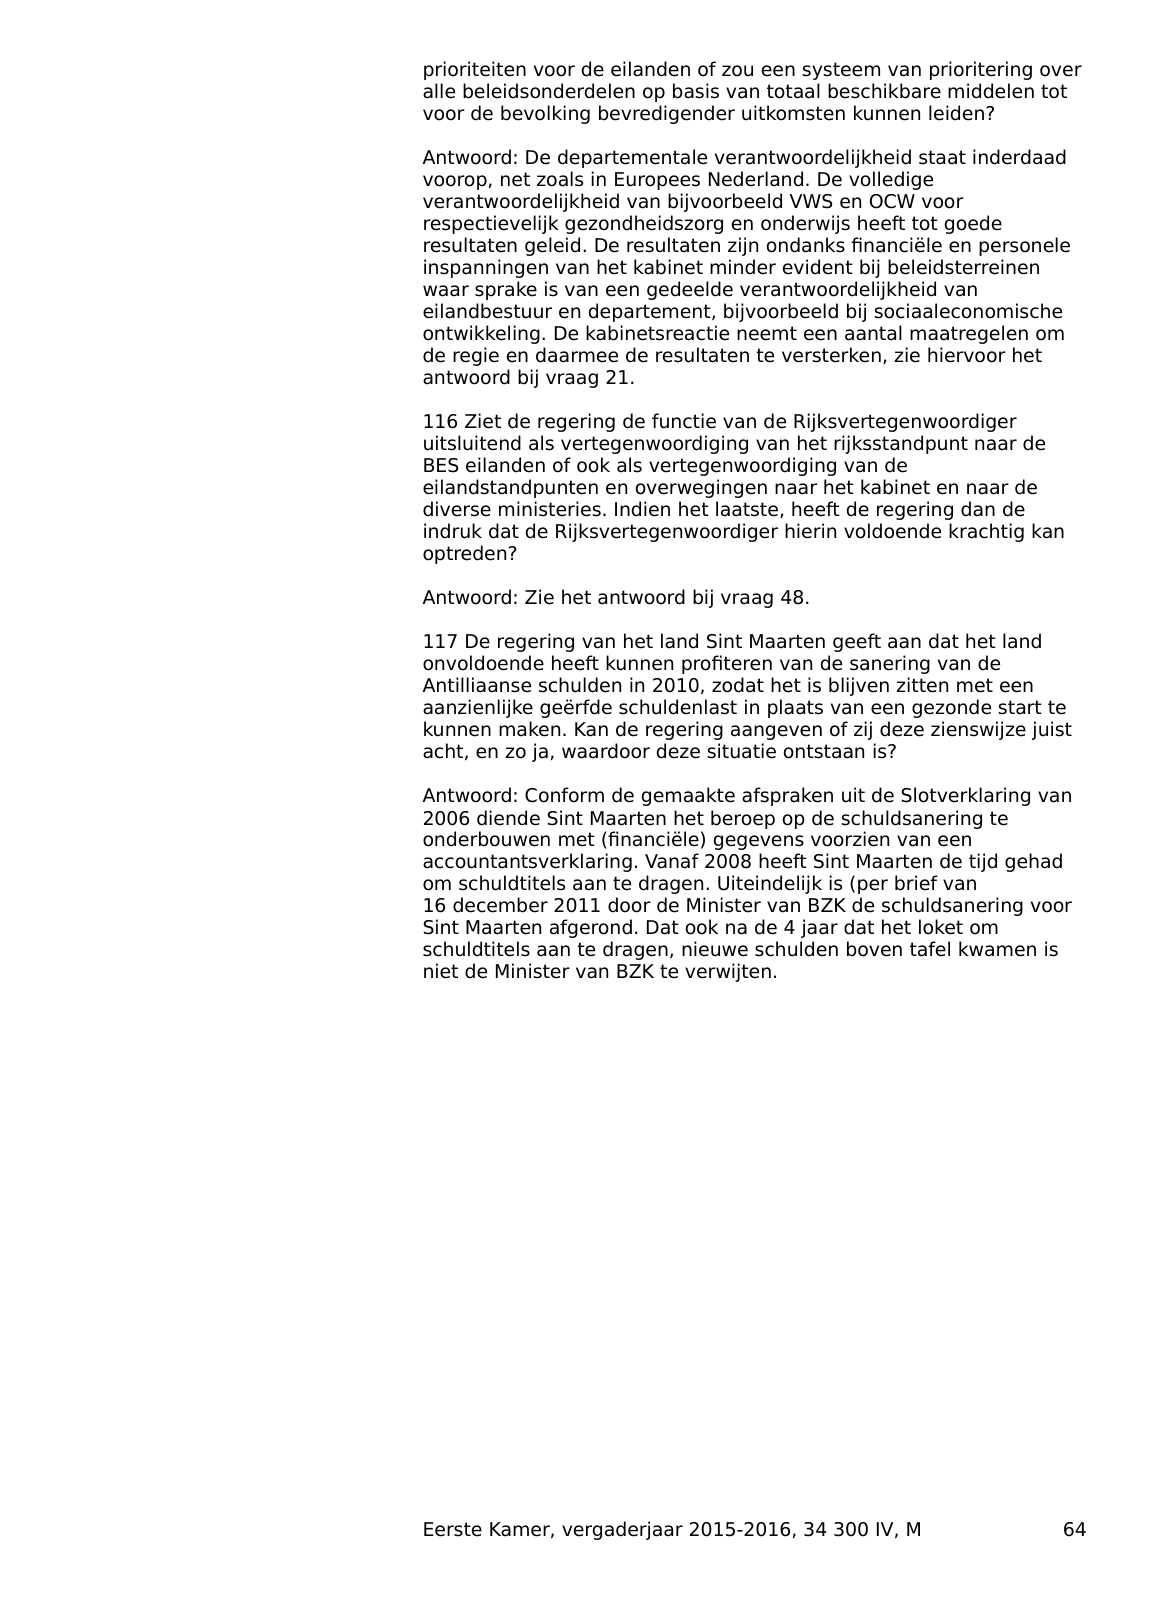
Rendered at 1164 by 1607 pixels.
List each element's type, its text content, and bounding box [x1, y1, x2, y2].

text Antwoord: De departementale verantwoordelijkheid staat inderdaad voorop, net zoals in Europees Nederland. De volledige verantwoordelijkheid van bijvoorbeeld VWS en OCW voor respectievelijk gezondheidszorg en onderwijs heeft tot goede resultaten geleid. De resultaten zijn ondanks financiële en personele inspanningen van het kabinet minder evident bij beleidsterreinen waar sprake is van een gedeelde verantwoordelijkheid van eilandbestuur en departement, bijvoorbeeld bij sociaaleconomische ontwikkeling. De kabinetsreactie neemt een aantal maatregelen om de regie en daarmee de resultaten te versterken, zie hiervoor het antwoord bij vraag 21. [422, 147, 1087, 389]
text prioriteiten voor de eilanden of zou een systeem van prioritering over alle beleidsonderdelen op basis van totaal beschikbare middelen tot voor de bevolking bevredigender uitkomsten kunnen leiden? [422, 59, 1087, 125]
text 116 Ziet de regering de functie van de Rijksvertegenwoordiger uitsluitend als vertegenwoordiging van het rijksstandpunt naar de BES eilanden of ook als vertegenwoordiging van de eilandstandpunten en overwegingen naar het kabinet en naar de diverse ministeries. Indien het laatste, heeft de regering dan de indruk dat de Rijksvertegenwoordiger hierin voldoende krachtig kan optreden? [422, 411, 1087, 565]
text Antwoord: Conform de gemaakte afspraken uit de Slotverklaring van 2006 diende Sint Maarten het beroep op de schuldsanering te onderbouwen met (financiële) gegevens voorzien van een accountantsverklaring. Vanaf 2008 heeft Sint Maarten de tijd gehad om schuldtitels aan te dragen. Uiteindelijk is (per brief van 16 december 2011 door de Minister van BZK de schuldsanering voor Sint Maarten afgerond. Dat ook na de 4 jaar dat het loket om schuldtitels aan te dragen, nieuwe schulden boven tafel kwamen is niet de Minister van BZK te verwijten. [422, 785, 1087, 983]
text Antwoord: Zie het antwoord bij vraag 48. [422, 587, 1087, 609]
text 117 De regering van het land Sint Maarten geeft aan dat het land onvoldoende heeft kunnen profiteren van de sanering van de Antilliaanse schulden in 2010, zodat het is blijven zitten met een aanzienlijke geërfde schuldenlast in plaats van een gezonde start te kunnen maken. Kan de regering aangeven of zij deze zienswijze juist acht, en zo ja, waardoor deze situatie ontstaan is? [422, 631, 1087, 763]
